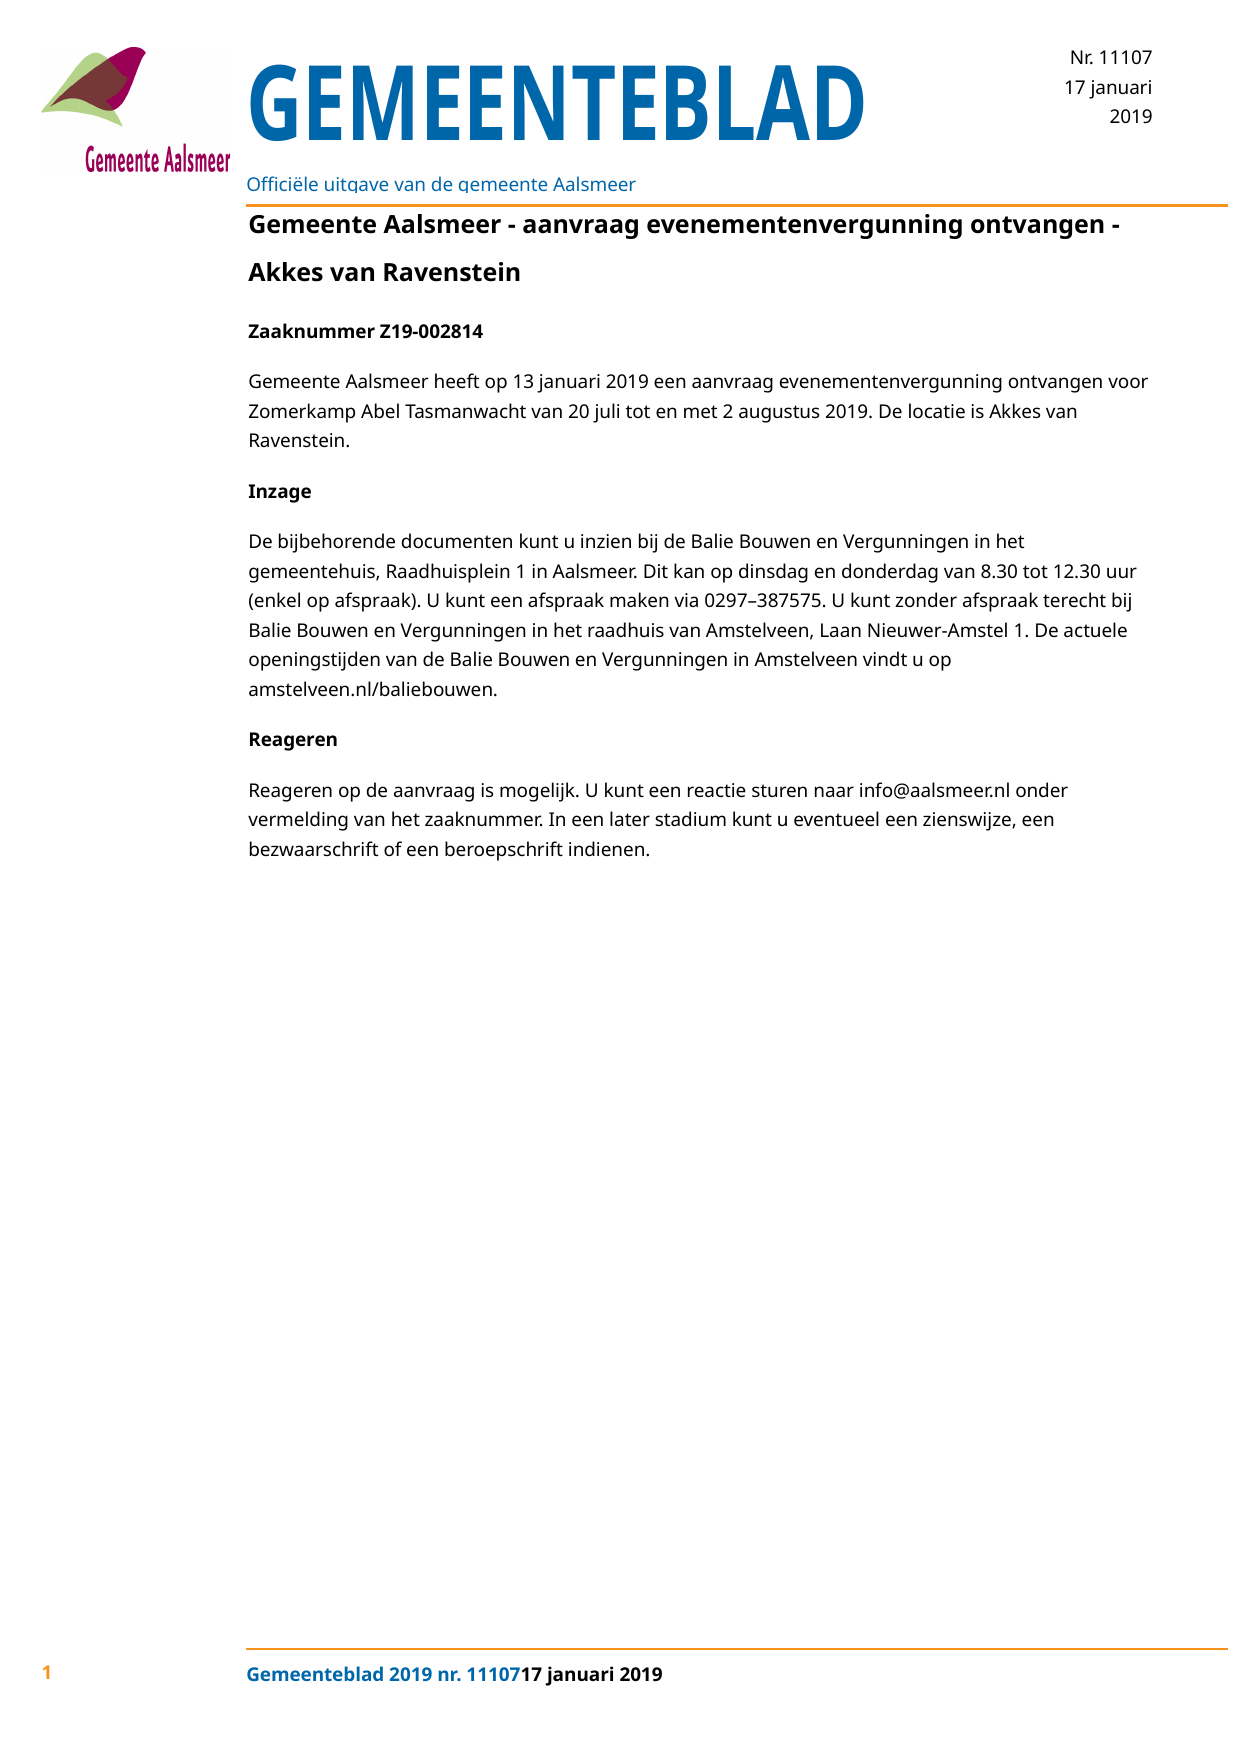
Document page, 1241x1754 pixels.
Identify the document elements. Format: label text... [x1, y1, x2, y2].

picture [41, 47, 231, 172]
text Inzage [248, 478, 1152, 504]
text Gemeente Aalsmeer - aanvraag evenementenvergunning ontvangen - Akkes van Ravenstein [248, 207, 1152, 288]
text Reageren [248, 727, 1152, 752]
text Gemeente Aalsmeer heeft op 13 januari 2019 een aanvraag evenementenvergunning ontvangen voor Zomerkamp Abel Tasmanwacht van 20 juli tot en met 2 augustus 2019. De locatie is Akkes van Ravenstein. [248, 368, 1152, 453]
text De bijbehorende documenten kunt u inzien bij de Balie Bouwen en Vergunningen in het gemeentehuis, Raadhuisplein 1 in Aalsmeer. Dit kan op dinsdag en donderdag van 8.30 tot 12.30 uur (enkel op afspraak). U kunt een afspraak maken via 0297–387575. U kunt zonder afspraak terecht bij Balie Bouwen en Vergunningen in het raadhuis van Amstelveen, Laan Nieuwer-Amstel 1. De actuele openingstijden van de Balie Bouwen en Vergunningen in Amstelveen vindt u op amstelveen.nl/baliebouwen. [248, 528, 1152, 702]
text Zaaknummer Z19-002814 [248, 318, 1152, 344]
text Reageren op de aanvraag is mogelijk. U kunt een reactie sturen naar info@aalsmeer.nl onder vermelding van het zaaknummer. In een later stadium kunt u eventueel een zienswijze, een bezwaarschrift of een beroepschrift indienen. [248, 777, 1152, 862]
